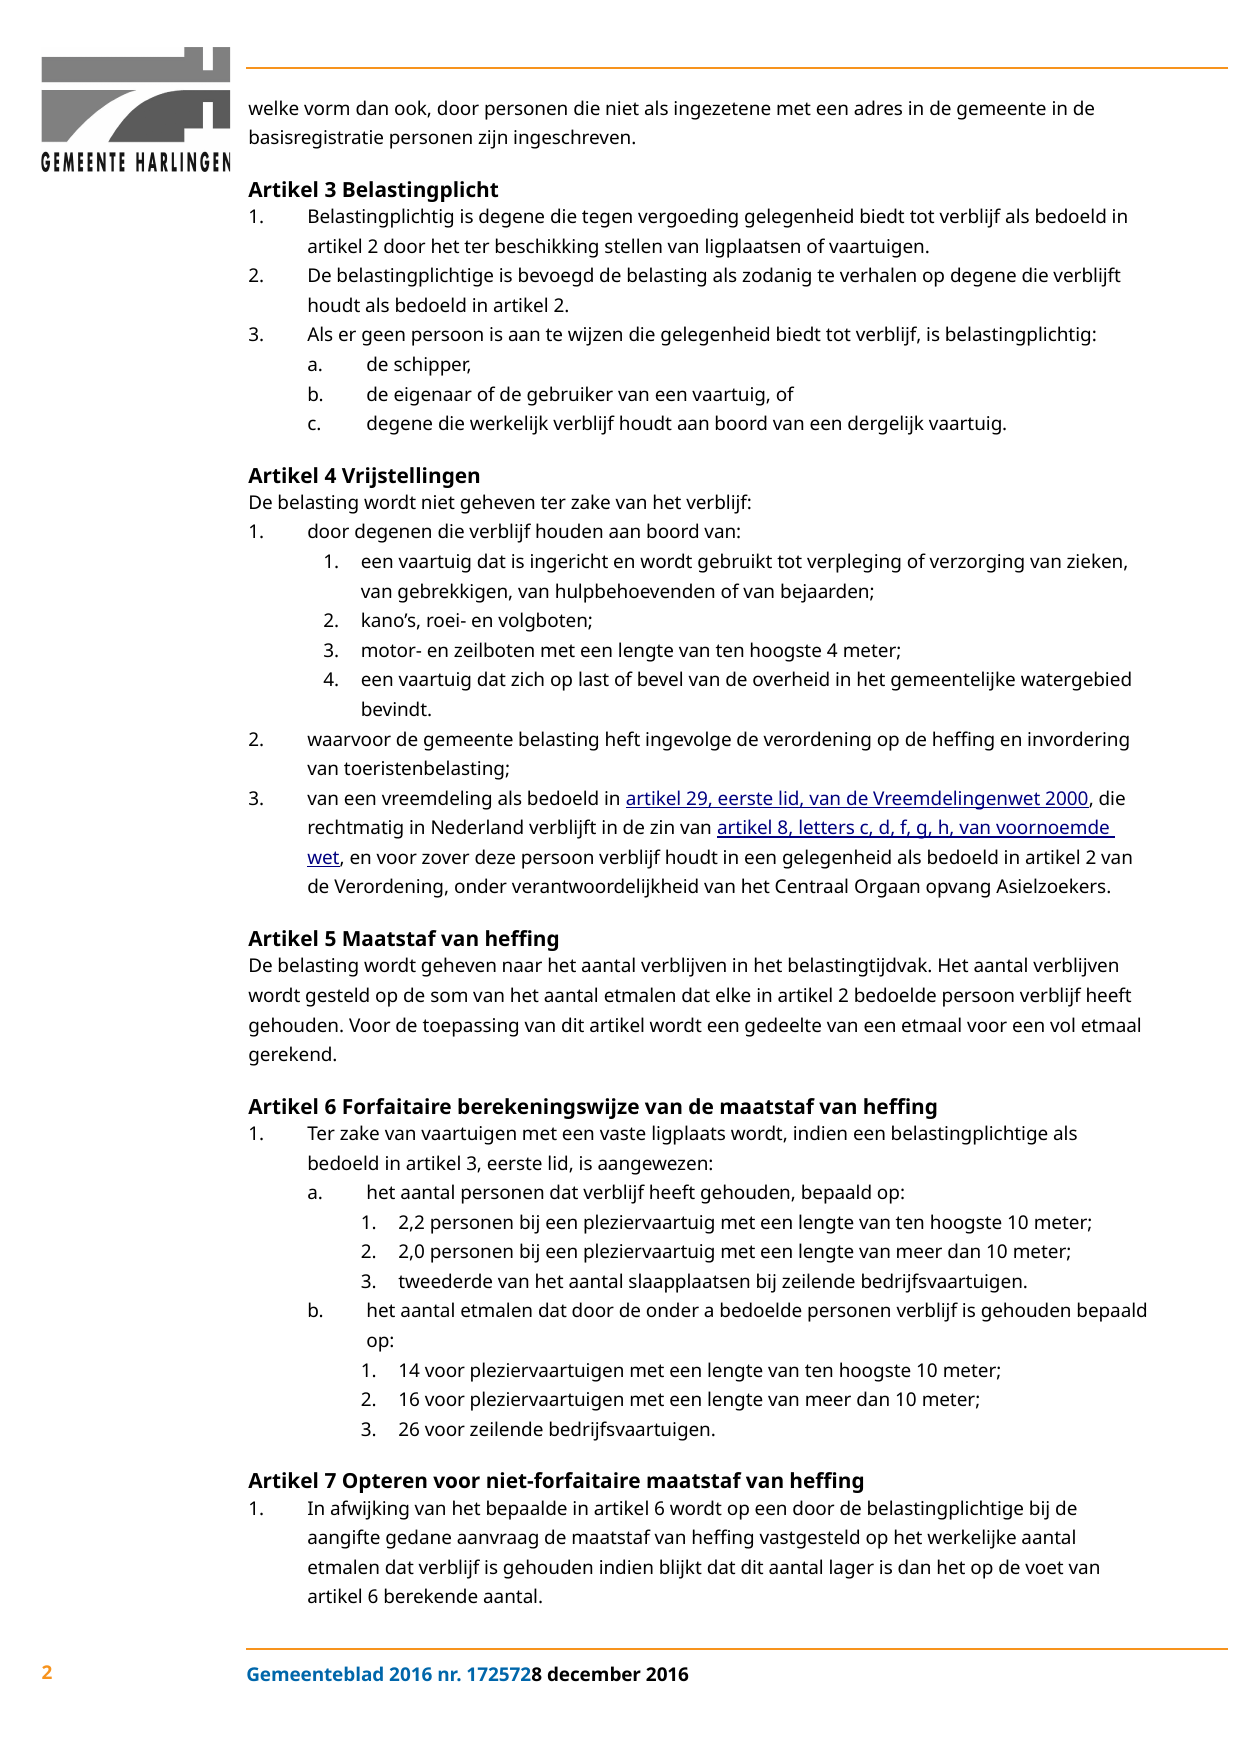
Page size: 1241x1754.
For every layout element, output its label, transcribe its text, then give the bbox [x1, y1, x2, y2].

list 26 voor zeilende bedrijfsvaartuigen. [361, 1416, 1152, 1442]
list het aantal etmalen dat door de onder a bedoelde personen verblijf is gehouden bepaald op: [307, 1298, 1152, 1353]
text Artikel 3 Belastingplicht [248, 175, 1152, 203]
list waarvoor de gemeente belasting heft ingevolge de verordening op de heffing en invordering van toeristenbelasting; [248, 726, 1152, 781]
list een vaartuig dat zich op last of bevel van de overheid in het gemeentelijke watergebied bevindt. [323, 667, 1152, 722]
list kano’s, roei- en volgboten; [323, 607, 1152, 633]
list het aantal personen dat verblijf heeft gehouden, bepaald op: [307, 1179, 1152, 1205]
list 2,0 personen bij een pleziervaartuig met een lengte van meer dan 10 meter; [361, 1238, 1152, 1264]
list 2,2 personen bij een pleziervaartuig met een lengte van ten hoogste 10 meter; [361, 1209, 1152, 1235]
list een vaartuig dat is ingericht en wordt gebruikt tot verpleging of verzorging van zieken, van gebrekkigen, van hulpbehoevenden of van bejaarden; [323, 548, 1152, 604]
list door degenen die verblijf houden aan boord van: [248, 519, 1152, 544]
text Artikel 7 Opteren voor niet-forfaitaire maatstaf van heffing [248, 1466, 1152, 1495]
text De belasting wordt niet geheven ter zake van het verblijf: [248, 489, 1152, 515]
list 14 voor pleziervaartuigen met een lengte van ten hoogste 10 meter; [361, 1357, 1152, 1383]
picture [41, 47, 231, 172]
list Belastingplichtig is degene die tegen vergoeding gelegenheid biedt tot verblijf als bedoeld in artikel 2 door het ter beschikking stellen van ligplaatsen of vaartuigen. [248, 203, 1152, 258]
text Artikel 4 Vrijstellingen [248, 461, 1152, 489]
list De belastingplichtige is bevoegd de belasting als zodanig te verhalen op degene die verblijft houdt als bedoeld in artikel 2. [248, 262, 1152, 318]
text welke vorm dan ook, door personen die niet als ingezetene met een adres in de gemeente in de basisregistratie personen zijn ingeschreven. [248, 95, 1152, 150]
list degene die werkelijk verblijf houdt aan boord van een dergelijk vaartuig. [307, 410, 1152, 436]
text Artikel 5 Maatstaf van heffing [248, 924, 1152, 953]
text De belasting wordt geheven naar het aantal verblijven in het belastingtijdvak. Het aantal verblijven wordt gesteld op de som van het aantal etmalen dat elke in artikel 2 bedoelde persoon verblijf heeft gehouden. Voor de toepassing van dit artikel wordt een gedeelte van een etmaal voor een vol etmaal gerekend. [248, 953, 1152, 1067]
list de eigenaar of de gebruiker van een vaartuig, of [307, 381, 1152, 406]
list 16 voor pleziervaartuigen met een lengte van meer dan 10 meter; [361, 1386, 1152, 1412]
list motor- en zeilboten met een lengte van ten hoogste 4 meter; [323, 637, 1152, 663]
list Als er geen persoon is aan te wijzen die gelegenheid biedt tot verblijf, is belastingplichtig: [248, 322, 1152, 347]
list van een vreemdeling als bedoeld in artikel 29, eerste lid, van de Vreemdelingenwet 2000, die rechtmatig in Nederland verblijft in de zin van artikel 8, letters c, d, f, g, h, van voornoemde wet, en voor zover deze persoon verblijf houdt in een gelegenheid als bedoeld in artikel 2 van de Verordening, onder verantwoordelijkheid van het Centraal Orgaan opvang Asielzoekers. [248, 785, 1152, 899]
list de schipper, [307, 351, 1152, 377]
list Ter zake van vaartuigen met een vaste ligplaats wordt, indien een belastingplichtige als bedoeld in artikel 3, eerste lid, is aangewezen: [248, 1120, 1152, 1176]
list tweederde van het aantal slaapplaatsen bij zeilende bedrijfsvaartuigen. [361, 1268, 1152, 1294]
list In afwijking van het bepaalde in artikel 6 wordt op een door de belastingplichtige bij de aangifte gedane aanvraag de maatstaf van heffing vastgesteld op het werkelijke aantal etmalen dat verblijf is gehouden indien blijkt dat dit aantal lager is dan het op de voet van artikel 6 berekende aantal. [248, 1495, 1152, 1609]
text Artikel 6 Forfaitaire berekeningswijze van de maatstaf van heffing [248, 1092, 1152, 1120]
